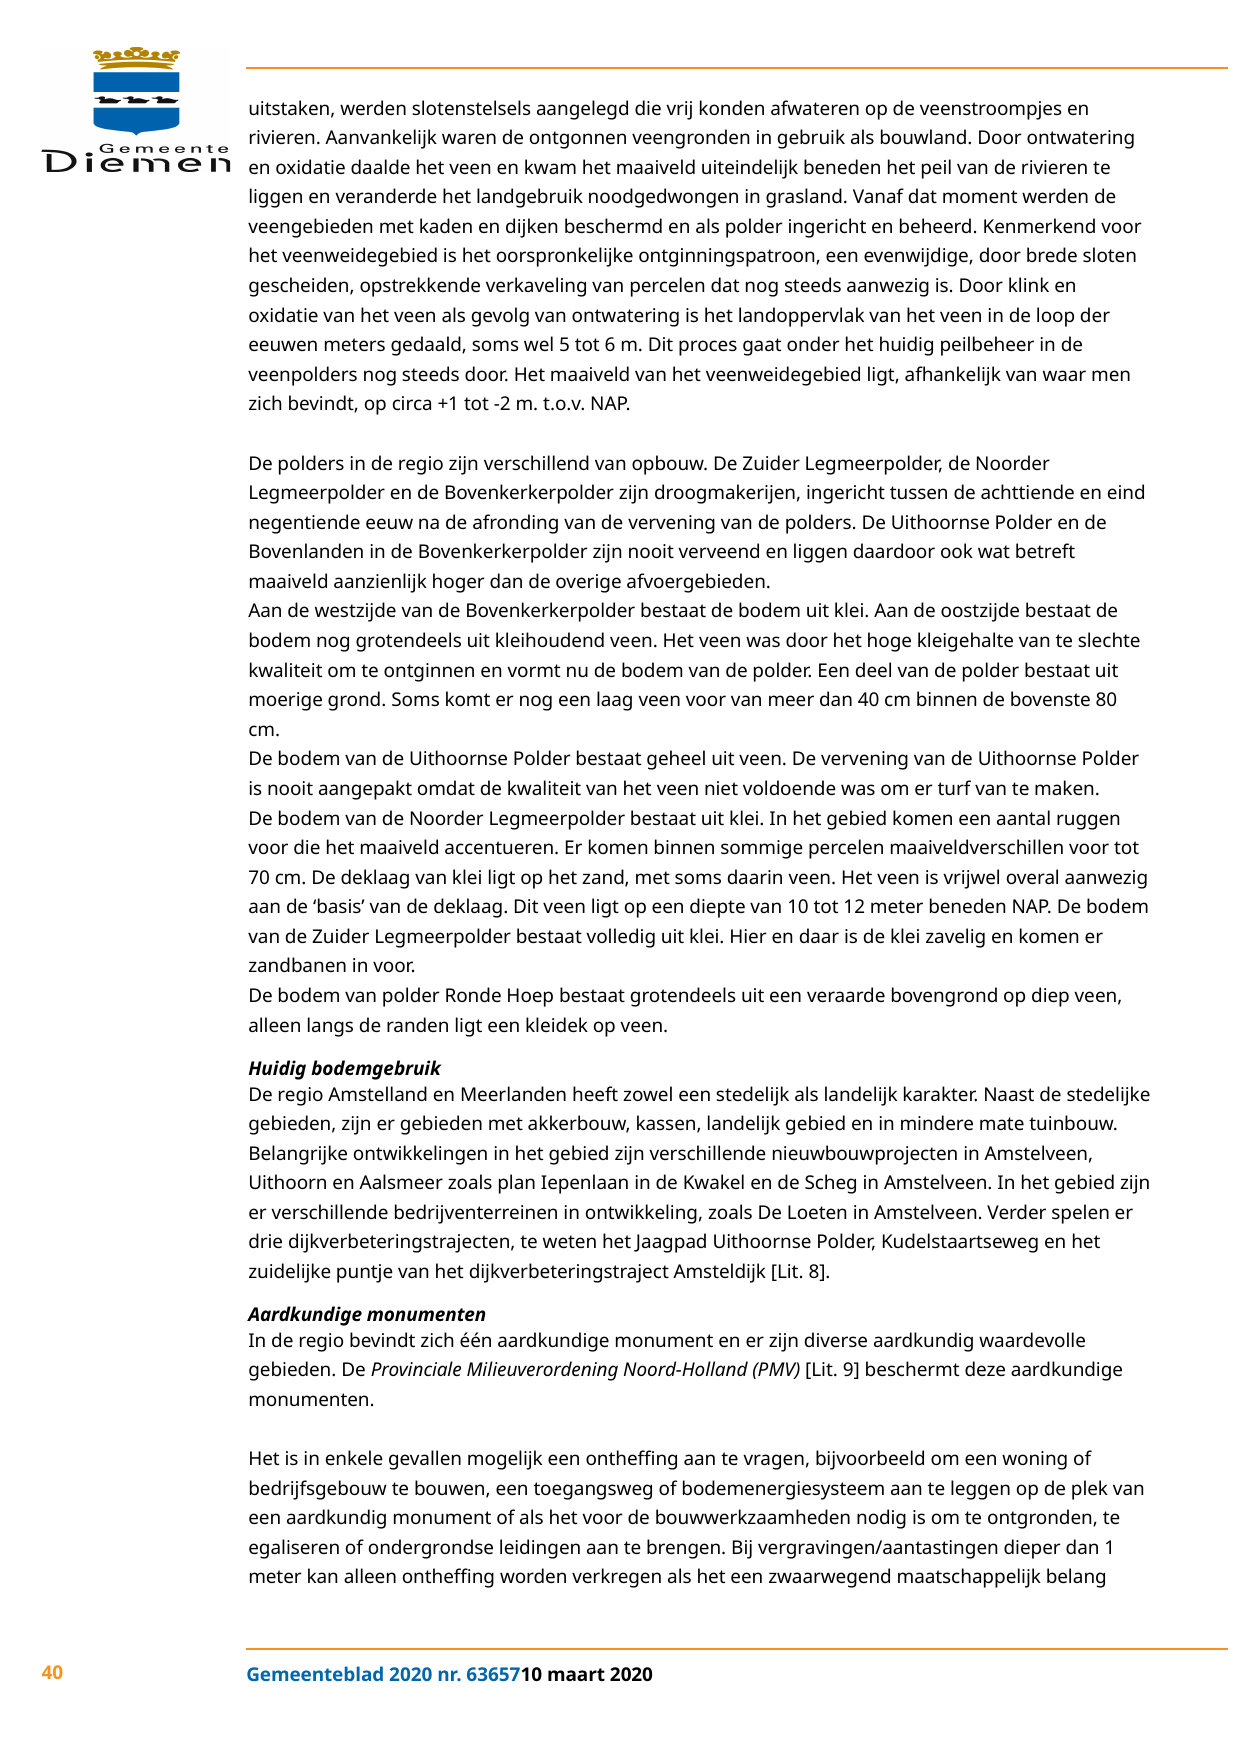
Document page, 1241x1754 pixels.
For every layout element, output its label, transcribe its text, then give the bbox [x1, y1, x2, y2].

text Aan de westzijde van de Bovenkerkerpolder bestaat de bodem uit klei. Aan de oostzijde bestaat de bodem nog grotendeels uit kleihoudend veen. Het veen was door het hoge kleigehalte van te slechte kwaliteit om te ontginnen en vormt nu de bodem van de polder. Een deel van de polder bestaat uit moerige grond. Soms komt er nog een laag veen voor van meer dan 40 cm binnen de bovenste 80 cm. [248, 598, 1152, 742]
text Aardkundige monumenten [248, 1301, 1152, 1327]
text In de regio bevindt zich één aardkundige monument en er zijn diverse aardkundig waardevolle gebieden. De Provinciale Milieuverordening Noord-Holland (PMV) [Lit. 9] beschermt deze aardkundige monumenten. [248, 1327, 1152, 1412]
text De bodem van de Uithoornse Polder bestaat geheel uit veen. De vervening van de Uithoornse Polder is nooit aangepakt omdat de kwaliteit van het veen niet voldoende was om er turf van te maken. [248, 746, 1152, 801]
text Het is in enkele gevallen mogelijk een ontheffing aan te vragen, bijvoorbeeld om een woning of bedrijfsgebouw te bouwen, een toegangsweg of bodemenergiesysteem aan te leggen op de plek van een aardkundig monument of als het voor de bouwwerkzaamheden nodig is om te ontgronden, te egaliseren of ondergrondse leidingen aan te brengen. Bij vergravingen/aantastingen dieper dan 1 meter kan alleen ontheffing worden verkregen als het een zwaarwegend maatschappelijk belang [248, 1445, 1152, 1589]
text De regio Amstelland en Meerlanden heeft zowel een stedelijk als landelijk karakter. Naast de stedelijke gebieden, zijn er gebieden met akkerbouw, kassen, landelijk gebied en in mindere mate tuinbouw. [248, 1081, 1152, 1136]
text Belangrijke ontwikkelingen in het gebied zijn verschillende nieuwbouwprojecten in Amstelveen, Uithoorn en Aalsmeer zoals plan Iepenlaan in de Kwakel en de Scheg in Amstelveen. In het gebied zijn er verschillende bedrijventerreinen in ontwikkeling, zoals De Loeten in Amstelveen. Verder spelen er drie dijkverbeteringstrajecten, te weten het Jaagpad Uithoornse Polder, Kudelstaartseweg en het zuidelijke puntje van het dijkverbeteringstraject Amsteldijk [Lit. 8]. [248, 1140, 1152, 1284]
text De bodem van polder Ronde Hoep bestaat grotendeels uit een veraarde bovengrond op diep veen, alleen langs de randen ligt een kleidek op veen. [248, 982, 1152, 1038]
text De polders in de regio zijn verschillend van opbouw. De Zuider Legmeerpolder, de Noorder Legmeerpolder en de Bovenkerkerpolder zijn droogmakerijen, ingericht tussen de achttiende en eind negentiende eeuw na de afronding van de vervening van de polders. De Uithoornse Polder en de Bovenlanden in de Bovenkerkerpolder zijn nooit verveend en liggen daardoor ook wat betreft maaiveld aanzienlijk hoger dan de overige afvoergebieden. [248, 450, 1152, 594]
text uitstaken, werden slotenstelsels aangelegd die vrij konden afwateren op de veenstroompjes en rivieren. Aanvankelijk waren de ontgonnen veengronden in gebruik als bouwland. Door ontwatering en oxidatie daalde het veen en kwam het maaiveld uiteindelijk beneden het peil van de rivieren te liggen en veranderde het landgebruik noodgedwongen in grasland. Vanaf dat moment werden de veengebieden met kaden en dijken beschermd en als polder ingericht en beheerd. Kenmerkend voor het veenweidegebied is het oorspronkelijke ontginningspatroon, een evenwijdige, door brede sloten gescheiden, opstrekkende verkaveling van percelen dat nog steeds aanwezig is. Door klink en oxidatie van het veen als gevolg van ontwatering is het landoppervlak van het veen in de loop der eeuwen meters gedaald, soms wel 5 tot 6 m. Dit proces gaat onder het huidig peilbeheer in de veenpolders nog steeds door. Het maaiveld van het veenweidegebied ligt, afhankelijk van waar men zich bevindt, op circa +1 tot -2 m. t.o.v. NAP. [248, 95, 1152, 416]
text De bodem van de Noorder Legmeerpolder bestaat uit klei. In het gebied komen een aantal ruggen voor die het maaiveld accentueren. Er komen binnen sommige percelen maaiveldverschillen voor tot 70 cm. De deklaag van klei ligt op het zand, met soms daarin veen. Het veen is vrijwel overal aanwezig aan de ‘basis’ van de deklaag. Dit veen ligt op een diepte van 10 tot 12 meter beneden NAP. De bodem van de Zuider Legmeerpolder bestaat volledig uit klei. Hier en daar is de klei zavelig en komen er zandbanen in voor. [248, 805, 1152, 978]
text Huidig bodemgebruik [248, 1055, 1152, 1081]
picture [41, 47, 231, 172]
